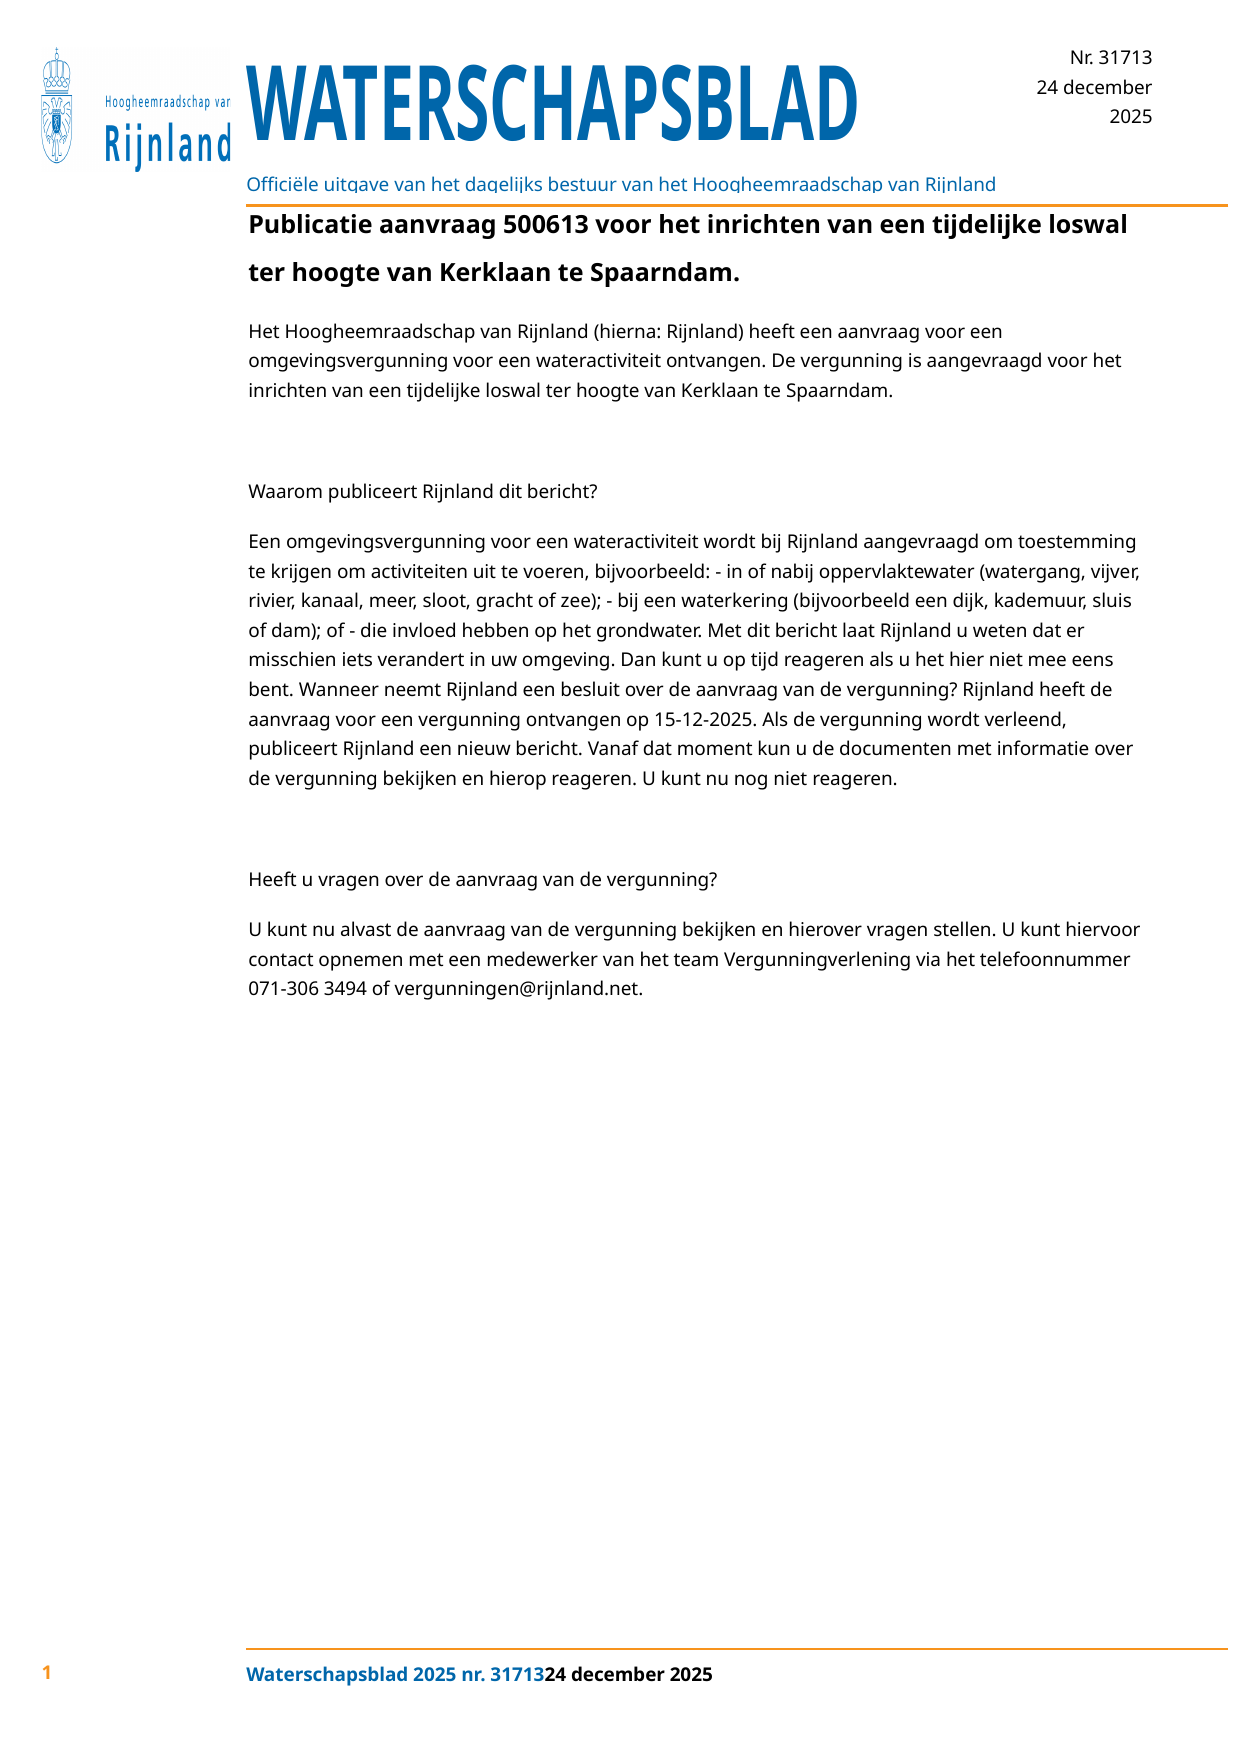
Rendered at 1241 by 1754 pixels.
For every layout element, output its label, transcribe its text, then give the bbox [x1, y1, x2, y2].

text U kunt nu alvast de aanvraag van de vergunning bekijken en hierover vragen stellen. U kunt hiervoor contact opnemen met een medewerker van het team Vergunningverlening via het telefoonnummer 071-306 3494 of vergunningen@rijnland.net. [248, 916, 1152, 1001]
text Het Hoogheemraadschap van Rijnland (hierna: Rijnland) heeft een aanvraag voor een omgevingsvergunning voor een wateractiviteit ontvangen. De vergunning is aangevraagd voor het inrichten van een tijdelijke loswal ter hoogte van Kerklaan te Spaarndam. [248, 318, 1152, 403]
text Heeft u vragen over de aanvraag van de vergunning? [248, 866, 1152, 892]
picture [41, 47, 231, 172]
text Publicatie aanvraag 500613 voor het inrichten van een tijdelijke loswal ter hoogte van Kerklaan te Spaarndam. [248, 207, 1152, 288]
text Een omgevingsvergunning voor een wateractiviteit wordt bij Rijnland aangevraagd om toestemming te krijgen om activiteiten uit te voeren, bijvoorbeeld: - in of nabij oppervlaktewater (watergang, vijver, rivier, kanaal, meer, sloot, gracht of zee); - bij een waterkering (bijvoorbeeld een dijk, kademuur, sluis of dam); of - die invloed hebben op het grondwater. Met dit bericht laat Rijnland u weten dat er misschien iets verandert in uw omgeving. Dan kunt u op tijd reageren als u het hier niet mee eens bent. Wanneer neemt Rijnland een besluit over de aanvraag van de vergunning? Rijnland heeft de aanvraag voor een vergunning ontvangen op 15-12-2025. Als de vergunning wordt verleend, publiceert Rijnland een nieuw bericht. Vanaf dat moment kun u de documenten met informatie over de vergunning bekijken en hierop reageren. U kunt nu nog niet reageren. [248, 528, 1152, 791]
text Waarom publiceert Rijnland dit bericht? [248, 478, 1152, 504]
